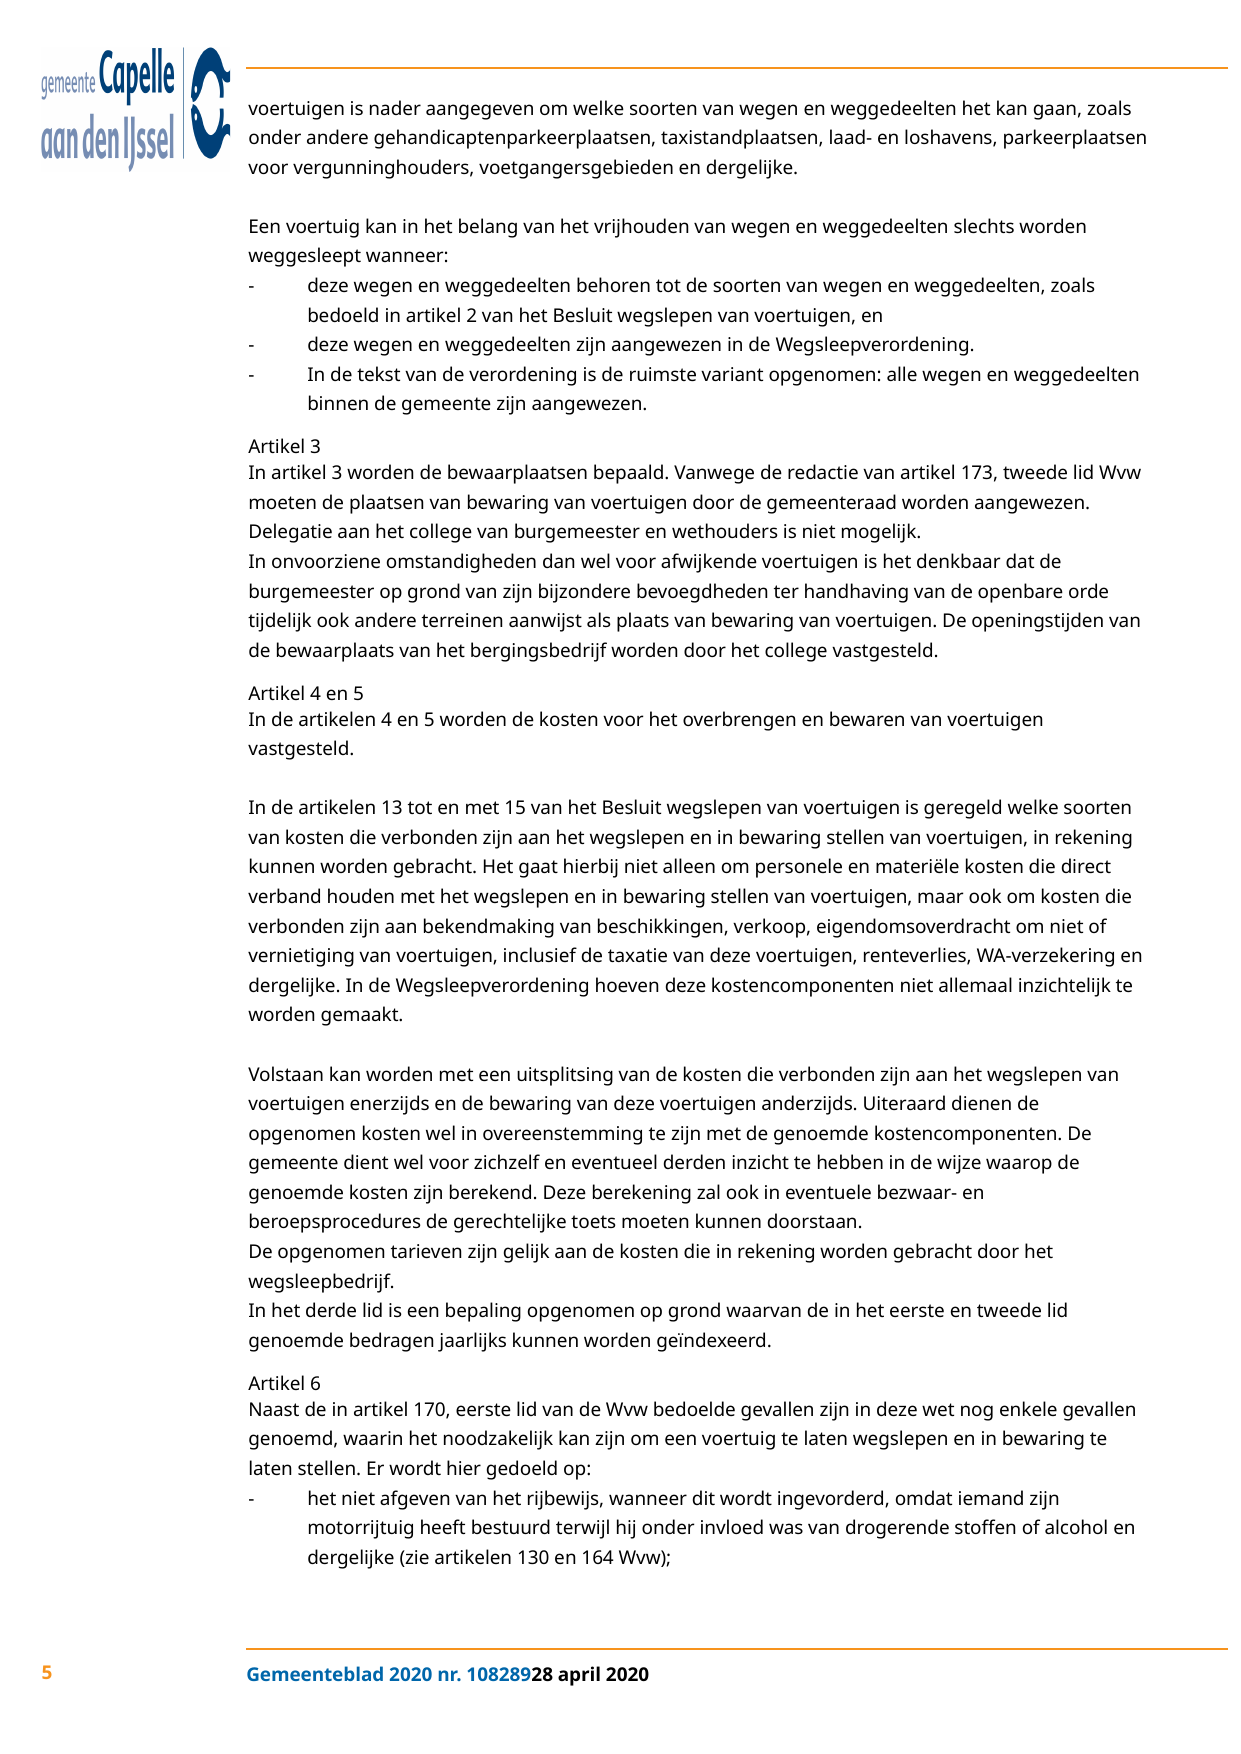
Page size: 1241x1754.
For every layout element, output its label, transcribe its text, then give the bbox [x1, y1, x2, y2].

list In de tekst van de verordening is de ruimste variant opgenomen: alle wegen en weggedeelten binnen de gemeente zijn aangewezen. [248, 361, 1152, 416]
text Naast de in artikel 170, eerste lid van de Wvw bedoelde gevallen zijn in deze wet nog enkele gevallen genoemd, waarin het noodzakelijk kan zijn om een voertuig te laten wegslepen en in bewaring te laten stellen. Er wordt hier gedoeld op: [248, 1396, 1152, 1481]
text voertuigen is nader aangegeven om welke soorten van wegen en weggedeelten het kan gaan, zoals onder andere gehandicaptenparkeerplaatsen, taxistandplaatsen, laad- en loshavens, parkeerplaatsen voor vergunninghouders, voetgangersgebieden en dergelijke. [248, 95, 1152, 180]
text Artikel 3 [248, 434, 1152, 459]
list het niet afgeven van het rijbewijs, wanneer dit wordt ingevorderd, omdat iemand zijn motorrijtuig heeft bestuurd terwijl hij onder invloed was van drogerende stoffen of alcohol en dergelijke (zie artikelen 130 en 164 Wvw); [248, 1485, 1152, 1569]
text In de artikelen 13 tot en met 15 van het Besluit wegslepen van voertuigen is geregeld welke soorten van kosten die verbonden zijn aan het wegslepen en in bewaring stellen van voertuigen, in rekening kunnen worden gebracht. Het gaat hierbij niet alleen om personele en materiële kosten die direct verband houden met het wegslepen en in bewaring stellen van voertuigen, maar ook om kosten die verbonden zijn aan bekendmaking van beschikkingen, verkoop, eigendomsoverdracht om niet of vernietiging van voertuigen, inclusief de taxatie van deze voertuigen, renteverlies, WA-verzekering en dergelijke. In de Wegsleepverordening hoeven deze kostencomponenten niet allemaal inzichtelijk te worden gemaakt. [248, 794, 1152, 1027]
list deze wegen en weggedeelten zijn aangewezen in de Wegsleepverordening. [248, 331, 1152, 357]
text In de artikelen 4 en 5 worden de kosten voor het overbrengen en bewaren van voertuigen vastgesteld. [248, 706, 1152, 761]
text Delegatie aan het college van burgemeester en wethouders is niet mogelijk. [248, 519, 1152, 544]
text In onvoorziene omstandigheden dan wel voor afwijkende voertuigen is het denkbaar dat de burgemeester op grond van zijn bijzondere bevoegdheden ter handhaving van de openbare orde tijdelijk ook andere terreinen aanwijst als plaats van bewaring van voertuigen. De openingstijden van de bewaarplaats van het bergingsbedrijf worden door het college vastgesteld. [248, 548, 1152, 663]
list deze wegen en weggedeelten behoren tot de soorten van wegen en weggedeelten, zoals bedoeld in artikel 2 van het Besluit wegslepen van voertuigen, en [248, 272, 1152, 328]
text In artikel 3 worden de bewaarplaatsen bepaald. Vanwege de redactie van artikel 173, tweede lid Wvw moeten de plaatsen van bewaring van voertuigen door de gemeenteraad worden aangewezen. [248, 459, 1152, 515]
text De opgenomen tarieven zijn gelijk aan de kosten die in rekening worden gebracht door het wegsleepbedrijf. [248, 1238, 1152, 1294]
text In het derde lid is een bepaling opgenomen op grond waarvan de in het eerste en tweede lid genoemde bedragen jaarlijks kunnen worden geïndexeerd. [248, 1297, 1152, 1353]
text Een voertuig kan in het belang van het vrijhouden van wegen en weggedeelten slechts worden weggesleept wanneer: [248, 213, 1152, 268]
text Artikel 6 [248, 1370, 1152, 1396]
picture [41, 47, 231, 172]
text Artikel 4 en 5 [248, 680, 1152, 706]
text Volstaan kan worden met een uitsplitsing van de kosten die verbonden zijn aan het wegslepen van voertuigen enerzijds en de bewaring van deze voertuigen anderzijds. Uiteraard dienen de opgenomen kosten wel in overeenstemming te zijn met de genoemde kostencomponenten. De gemeente dient wel voor zichzelf en eventueel derden inzicht te hebben in de wijze waarop de genoemde kosten zijn berekend. Deze berekening zal ook in eventuele bezwaar- en beroepsprocedures de gerechtelijke toets moeten kunnen doorstaan. [248, 1061, 1152, 1234]
